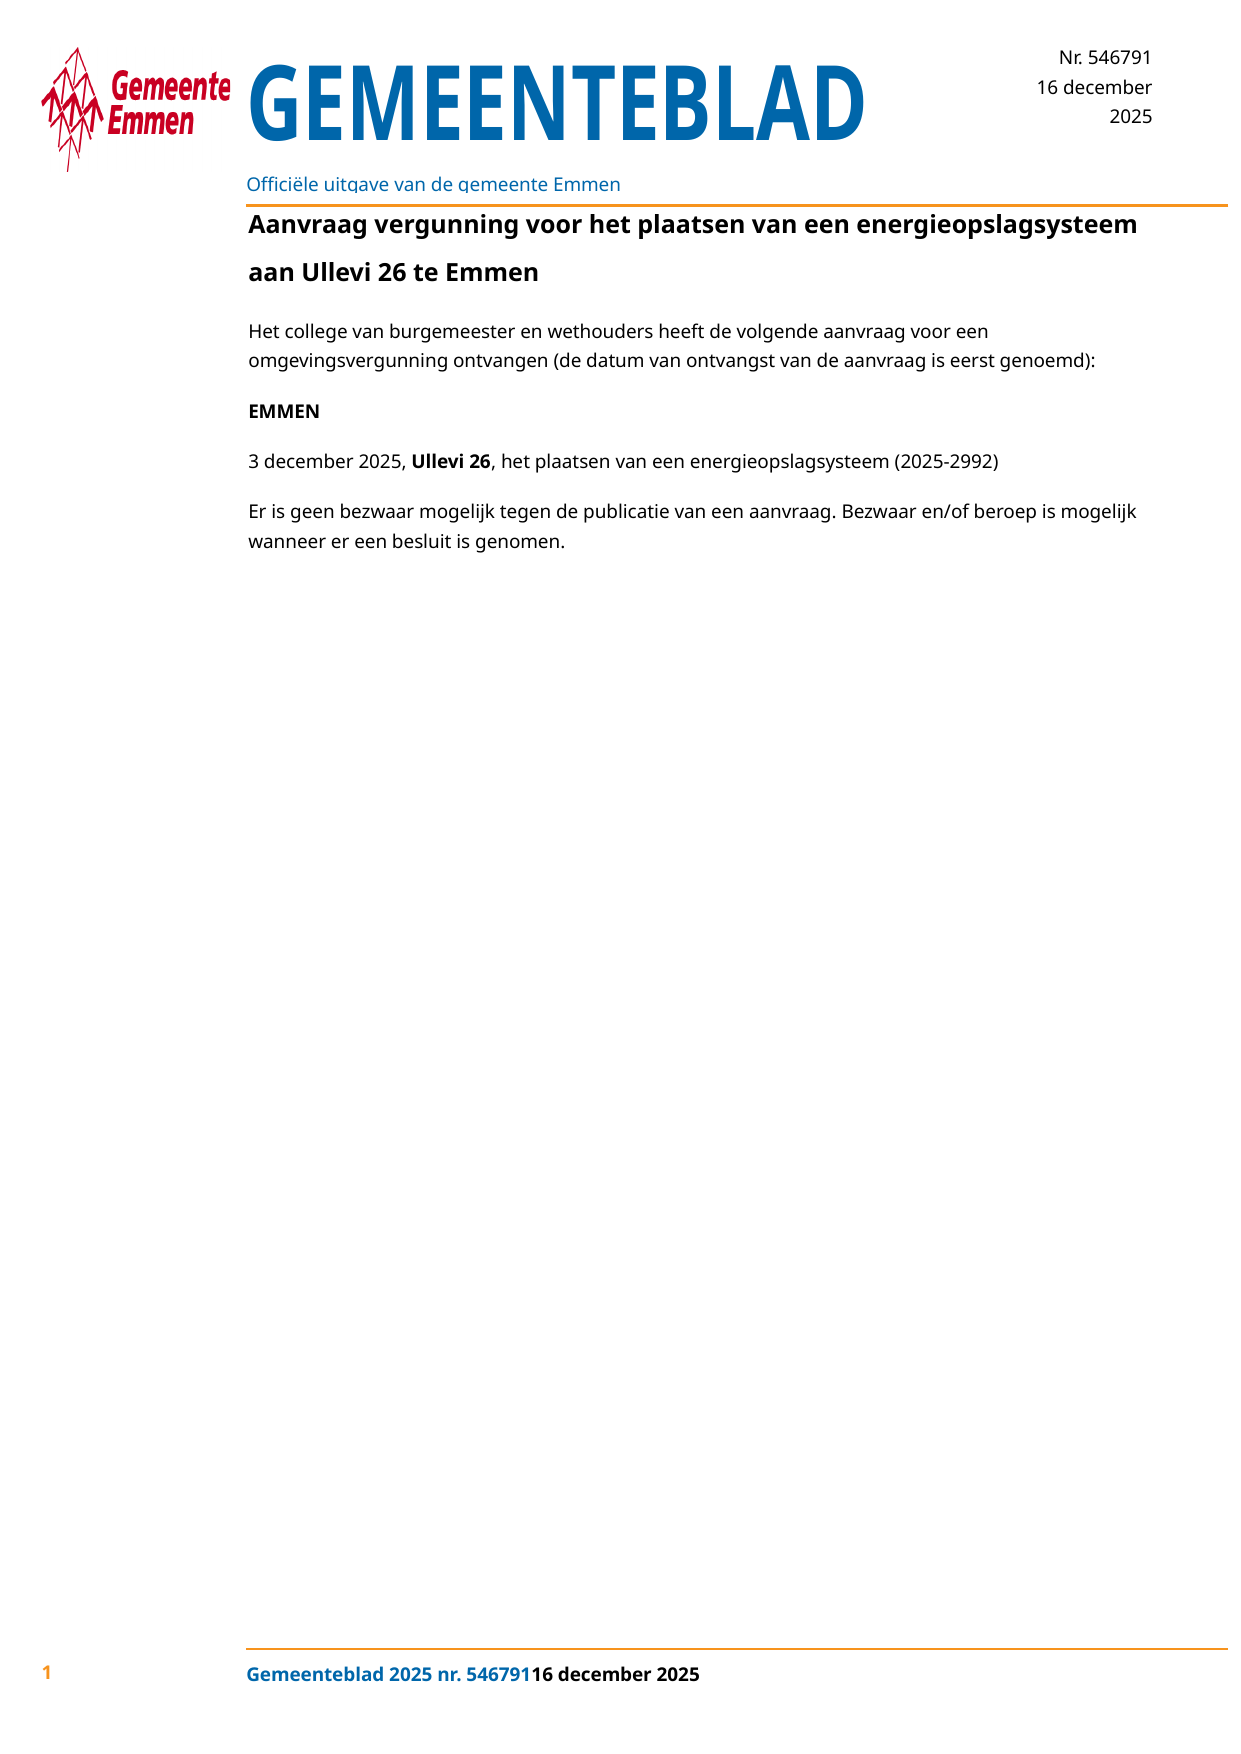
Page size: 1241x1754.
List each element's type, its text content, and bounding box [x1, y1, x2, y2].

text Aanvraag vergunning voor het plaatsen van een energieopslagsysteem aan Ullevi 26 te Emmen [248, 207, 1152, 288]
text Het college van burgemeester en wethouders heeft de volgende aanvraag voor een omgevingsvergunning ontvangen (de datum van ontvangst van de aanvraag is eerst genoemd): [248, 318, 1152, 373]
text Er is geen bezwaar mogelijk tegen de publicatie van een aanvraag. Bezwaar en/of beroep is mogelijk wanneer er een besluit is genomen. [248, 499, 1152, 554]
text EMMEN [248, 398, 1152, 424]
text 3 december 2025, Ullevi 26, het plaatsen van een energieopslagsysteem (2025-2992) [248, 448, 1152, 474]
picture [41, 47, 231, 172]
